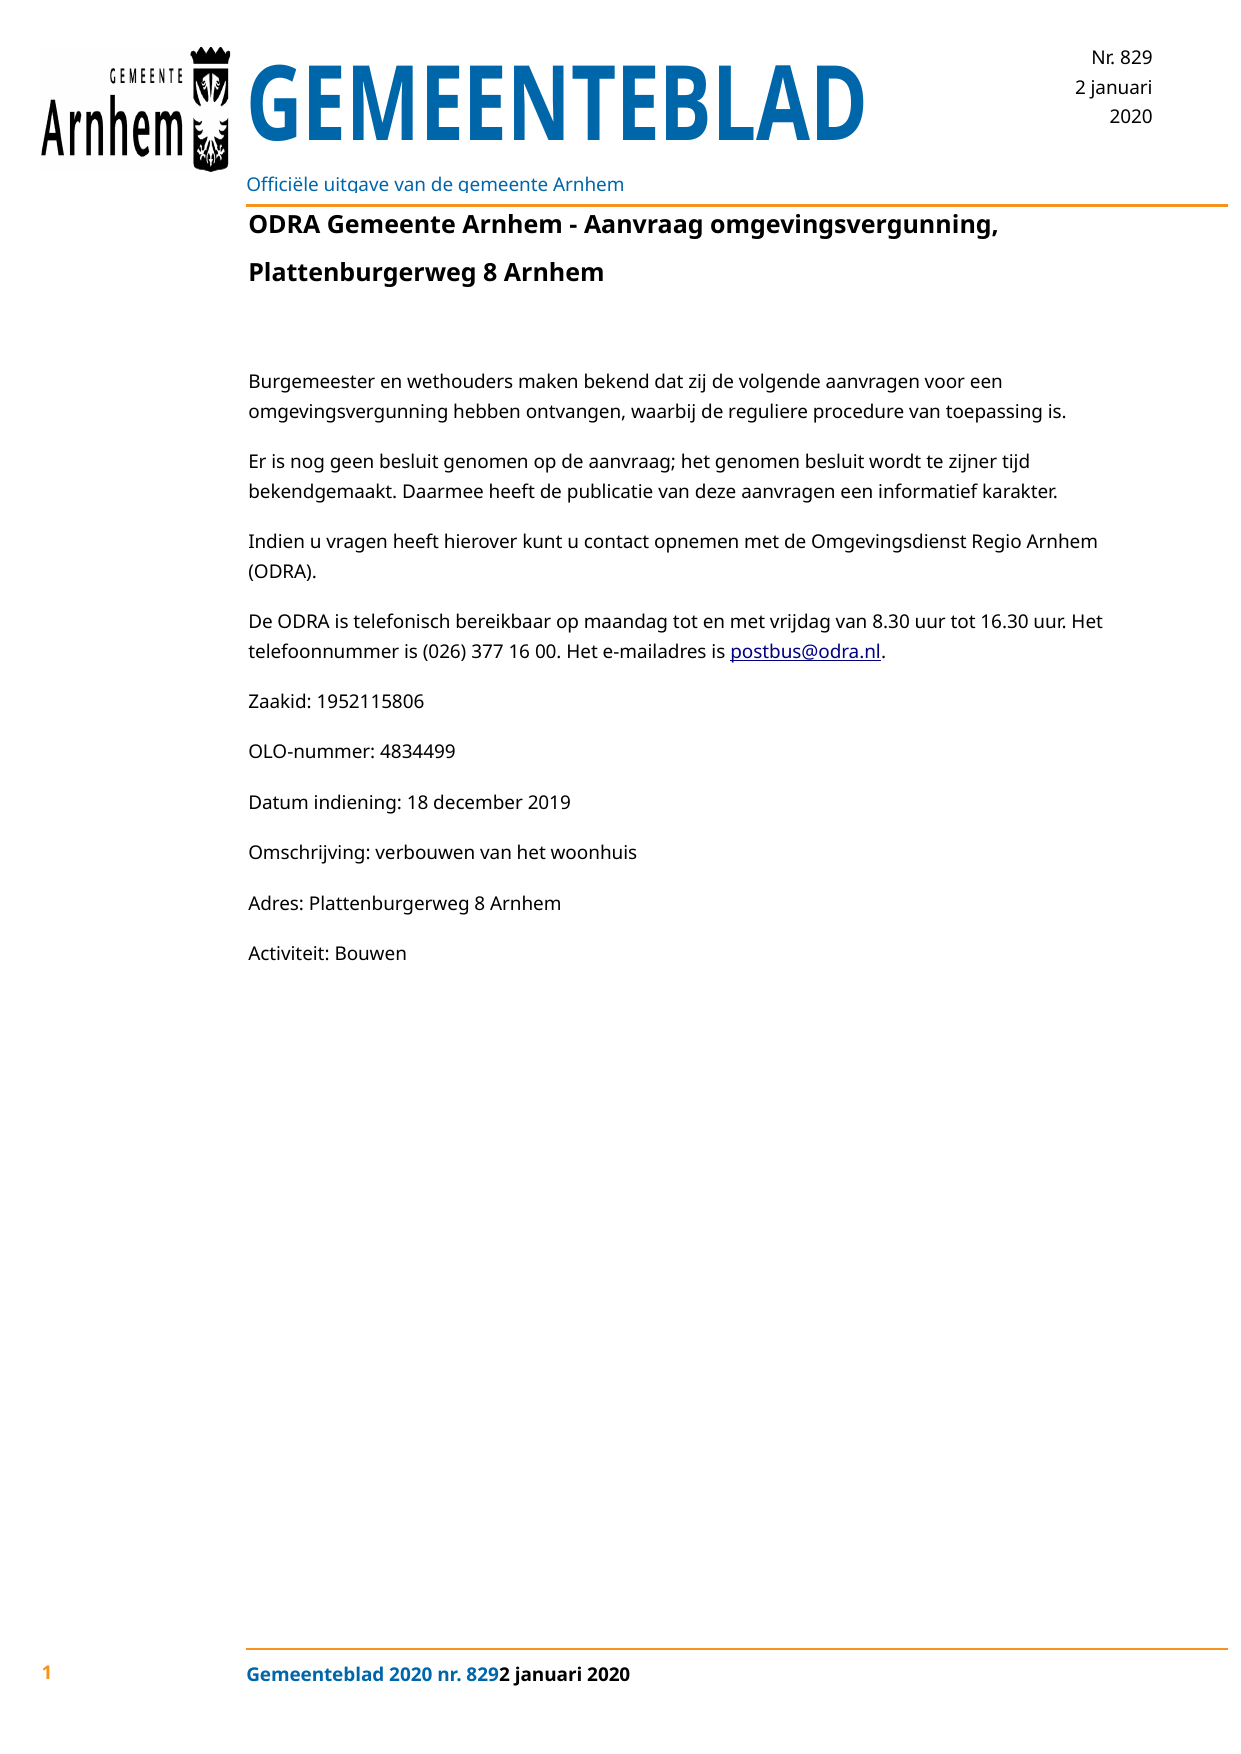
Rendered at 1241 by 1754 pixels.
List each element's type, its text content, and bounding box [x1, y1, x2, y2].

text Er is nog geen besluit genomen op de aanvraag; het genomen besluit wordt te zijner tijd bekendgemaakt. Daarmee heeft de publicatie van deze aanvragen een informatief karakter. [248, 448, 1152, 504]
text Burgemeester en wethouders maken bekend dat zij de volgende aanvragen voor een omgevingsvergunning hebben ontvangen, waarbij de reguliere procedure van toepassing is. [248, 368, 1152, 424]
text Datum indiening: 18 december 2019 [248, 789, 1152, 815]
text ODRA Gemeente Arnhem - Aanvraag omgevingsvergunning, Plattenburgerweg 8 Arnhem [248, 207, 1152, 288]
text Omschrijving: verbouwen van het woonhuis [248, 839, 1152, 865]
text Activiteit: Bouwen [248, 940, 1152, 966]
text Zaakid: 1952115806 [248, 688, 1152, 714]
picture [41, 47, 231, 172]
text Indien u vragen heeft hierover kunt u contact opnemen met de Omgevingsdienst Regio Arnhem (ODRA). [248, 528, 1152, 584]
text OLO-nummer: 4834499 [248, 739, 1152, 764]
text Adres: Plattenburgerweg 8 Arnhem [248, 890, 1152, 916]
text De ODRA is telefonisch bereikbaar op maandag tot en met vrijdag van 8.30 uur tot 16.30 uur. Het telefoonnummer is (026) 377 16 00. Het e-mailadres is postbus@odra.nl. [248, 608, 1152, 664]
